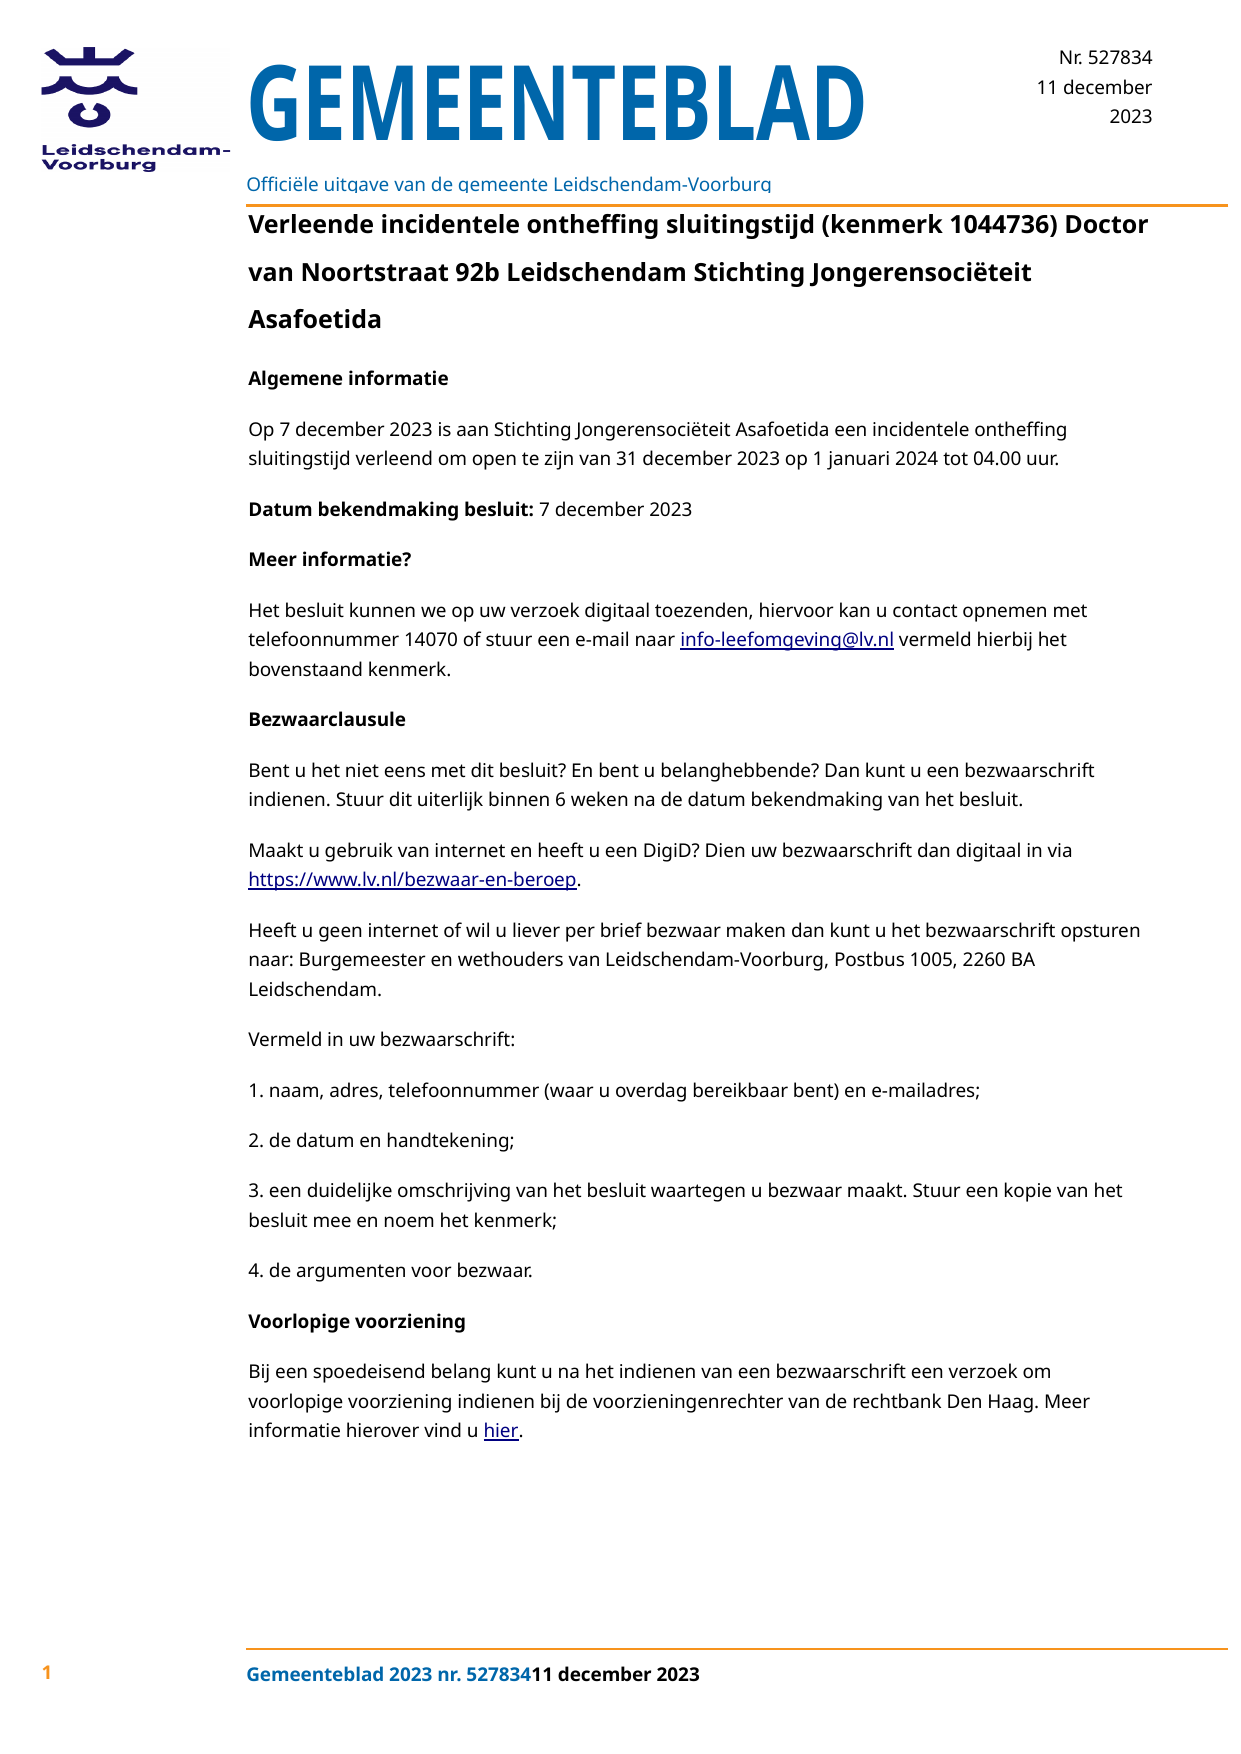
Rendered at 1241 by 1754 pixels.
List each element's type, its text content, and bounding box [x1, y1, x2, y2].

text Bent u het niet eens met dit besluit? En bent u belanghebbende? Dan kunt u een bezwaarschrift indienen. Stuur dit uiterlijk binnen 6 weken na de datum bekendmaking van het besluit. [248, 757, 1152, 812]
text 1. naam, adres, telefoonnummer (waar u overdag bereikbaar bent) en e-mailadres; [248, 1077, 1152, 1102]
text 4. de argumenten voor bezwaar. [248, 1258, 1152, 1283]
text Algemene informatie [248, 366, 1152, 391]
text Vermeld in uw bezwaarschrift: [248, 1026, 1152, 1052]
text Bezwaarclausule [248, 706, 1152, 732]
text 3. een duidelijke omschrijving van het besluit waartegen u bezwaar maakt. Stuur een kopie van het besluit mee en noem het kenmerk; [248, 1178, 1152, 1233]
text Maakt u gebruik van internet en heeft u een DigiD? Dien uw bezwaarschrift dan digitaal in via https://www.lv.nl/bezwaar-en-beroep. [248, 837, 1152, 892]
text Datum bekendmaking besluit: 7 december 2023 [248, 496, 1152, 522]
text Verleende incidentele ontheffing sluitingstijd (kenmerk 1044736) Doctor van Noortstraat 92b Leidschendam Stichting Jongerensociëteit Asafoetida [248, 207, 1152, 336]
text Voorlopige voorziening [248, 1308, 1152, 1334]
text 2. de datum en handtekening; [248, 1127, 1152, 1153]
text Op 7 december 2023 is aan Stichting Jongerensociëteit Asafoetida een incidentele ontheffing sluitingstijd verleend om open te zijn van 31 december 2023 op 1 januari 2024 tot 04.00 uur. [248, 416, 1152, 471]
text Het besluit kunnen we op uw verzoek digitaal toezenden, hiervoor kan u contact opnemen met telefoonnummer 14070 of stuur een e-mail naar info-leefomgeving@lv.nl vermeld hierbij het bovenstaand kenmerk. [248, 597, 1152, 682]
picture [41, 47, 231, 172]
text Bij een spoedeisend belang kunt u na het indienen van een bezwaarschrift een verzoek om voorlopige voorziening indienen bij de voorzieningenrechter van de rechtbank Den Haag. Meer informatie hierover vind u hier. [248, 1358, 1152, 1443]
text Meer informatie? [248, 546, 1152, 572]
text Heeft u geen internet of wil u liever per brief bezwaar maken dan kunt u het bezwaarschrift opsturen naar: Burgemeester en wethouders van Leidschendam-Voorburg, Postbus 1005, 2260 BA Leidschendam. [248, 917, 1152, 1002]
